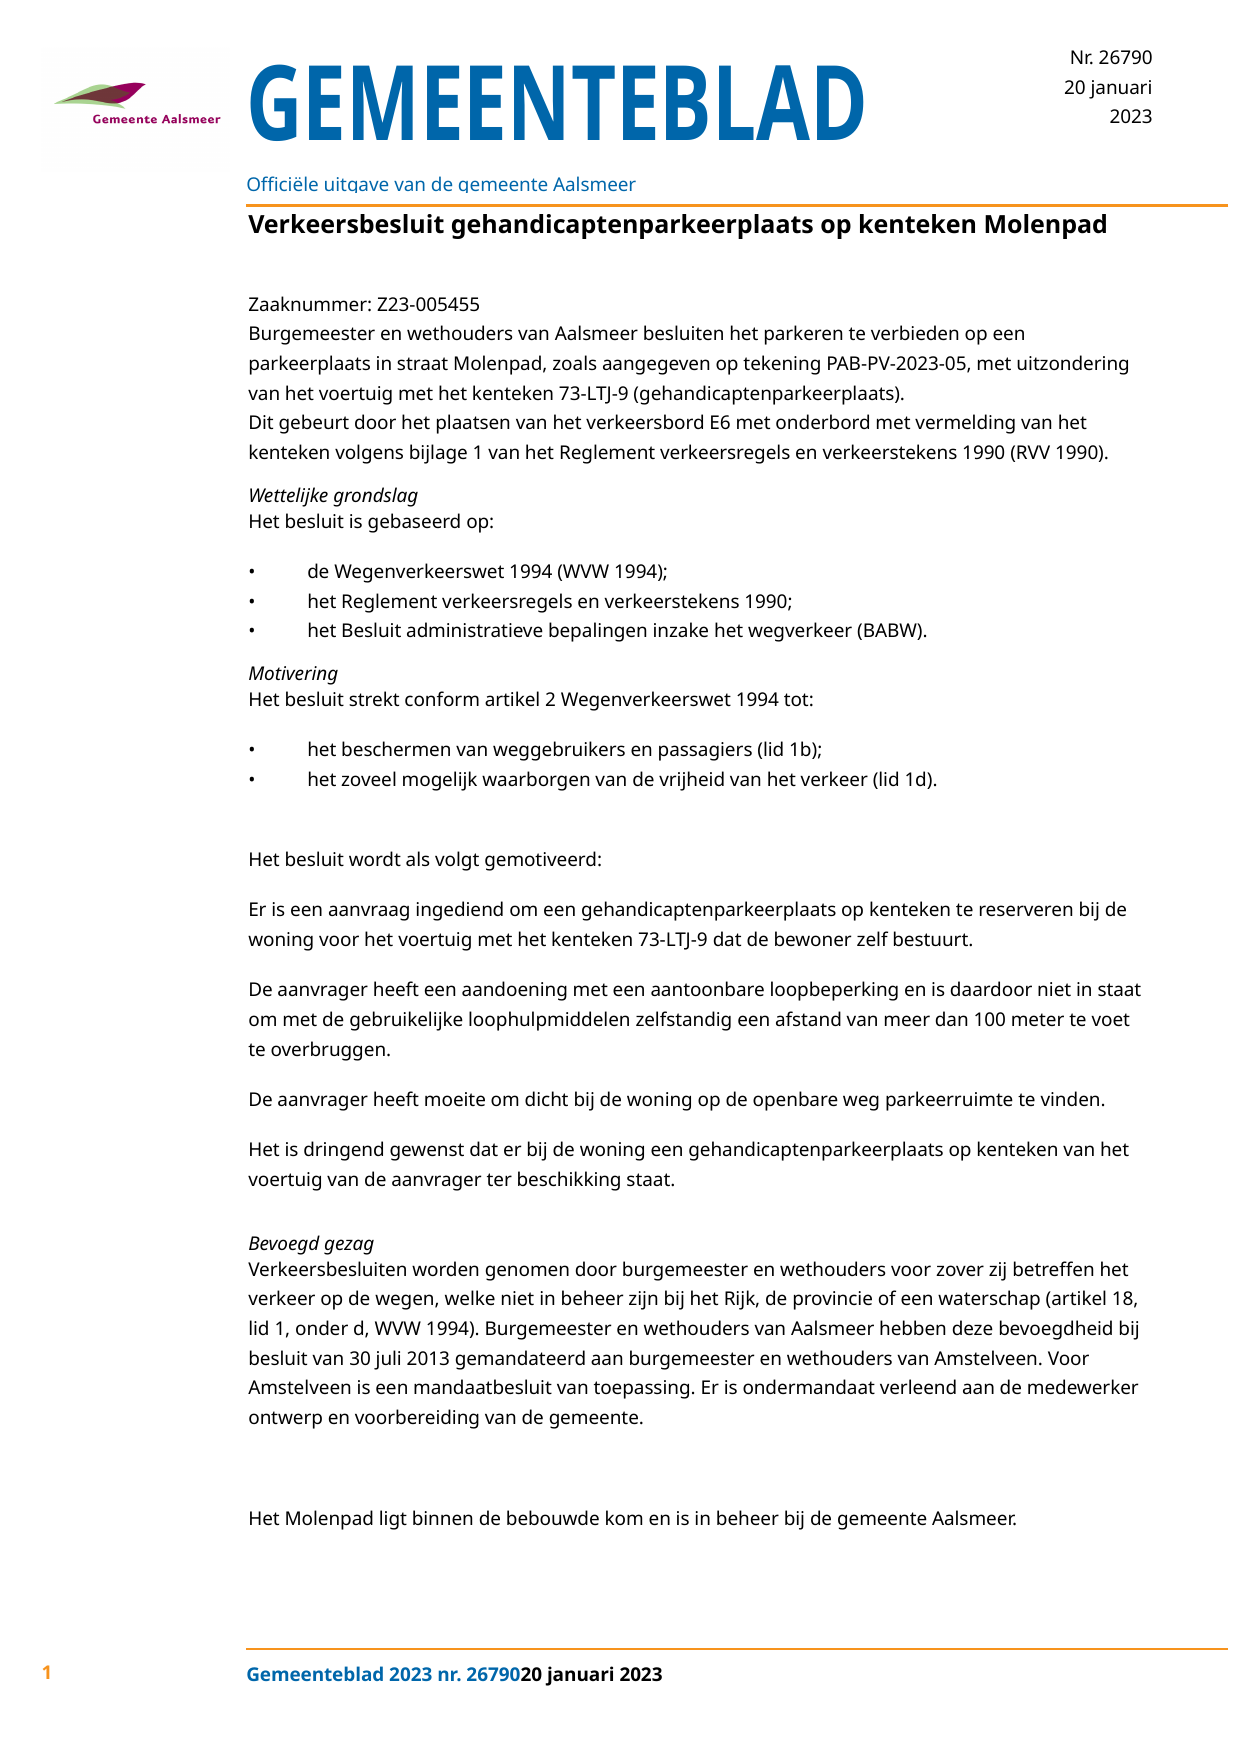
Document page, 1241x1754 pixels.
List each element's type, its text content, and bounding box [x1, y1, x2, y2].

text Er is een aanvraag ingediend om een gehandicaptenparkeerplaats op kenteken te reserveren bij de woning voor het voertuig met het kenteken 73-LTJ-9 dat de bewoner zelf bestuurt. [248, 897, 1152, 952]
text Dit gebeurt door het plaatsen van het verkeersbord E6 met onderbord met vermelding van het kenteken volgens bijlage 1 van het Reglement verkeersregels en verkeerstekens 1990 (RVV 1990). [248, 409, 1152, 465]
text Burgemeester en wethouders van Aalsmeer besluiten het parkeren te verbieden op een parkeerplaats in straat Molenpad, zoals aangegeven op tekening PAB-PV-2023-05, met uitzondering van het voertuig met het kenteken 73-LTJ-9 (gehandicaptenparkeerplaats). [248, 321, 1152, 406]
list het Reglement verkeersregels en verkeerstekens 1990; [248, 588, 1152, 613]
text De aanvrager heeft een aandoening met een aantoonbare loopbeperking en is daardoor niet in staat om met de gebruikelijke loophulpmiddelen zelfstandig een afstand van meer dan 100 meter te voet te overbruggen. [248, 977, 1152, 1062]
text Verkeersbesluit gehandicaptenparkeerplaats op kenteken Molenpad [248, 207, 1152, 241]
text Bevoegd gezag [248, 1230, 1152, 1256]
list de Wegenverkeerswet 1994 (WVW 1994); [248, 558, 1152, 584]
text Het besluit strekt conform artikel 2 Wegenverkeerswet 1994 tot: [248, 686, 1152, 712]
text Verkeersbesluiten worden genomen door burgemeester en wethouders voor zover zij betreffen het verkeer op de wegen, welke niet in beheer zijn bij het Rijk, de provincie of een waterschap (artikel 18, lid 1, onder d, WVW 1994). Burgemeester en wethouders van Aalsmeer hebben deze bevoegdheid bij besluit van 30 juli 2013 gemandateerd aan burgemeester en wethouders van Amstelveen. Voor Amstelveen is een mandaatbesluit van toepassing. Er is ondermandaat verleend aan de medewerker ontwerp en voorbereiding van de gemeente. [248, 1256, 1152, 1429]
text Wettelijke grondslag [248, 482, 1152, 508]
text Het is dringend gewenst dat er bij de woning een gehandicaptenparkeerplaats op kenteken van het voertuig van de aanvrager ter beschikking staat. [248, 1137, 1152, 1192]
list het beschermen van weggebruikers en passagiers (lid 1b); [248, 737, 1152, 762]
picture [41, 47, 231, 172]
list het zoveel mogelijk waarborgen van de vrijheid van het verkeer (lid 1d). [248, 766, 1152, 792]
list het Besluit administratieve bepalingen inzake het wegverkeer (BABW). [248, 617, 1152, 643]
text Zaaknummer: Z23-005455 [248, 291, 1152, 317]
text Het besluit is gebaseerd op: [248, 508, 1152, 533]
text Het Molenpad ligt binnen de bebouwde kom en is in beheer bij de gemeente Aalsmeer. [248, 1505, 1152, 1530]
text Het besluit wordt als volgt gemotiveerd: [248, 846, 1152, 872]
text De aanvrager heeft moeite om dicht bij de woning op de openbare weg parkeerruimte te vinden. [248, 1086, 1152, 1112]
text Motivering [248, 661, 1152, 686]
